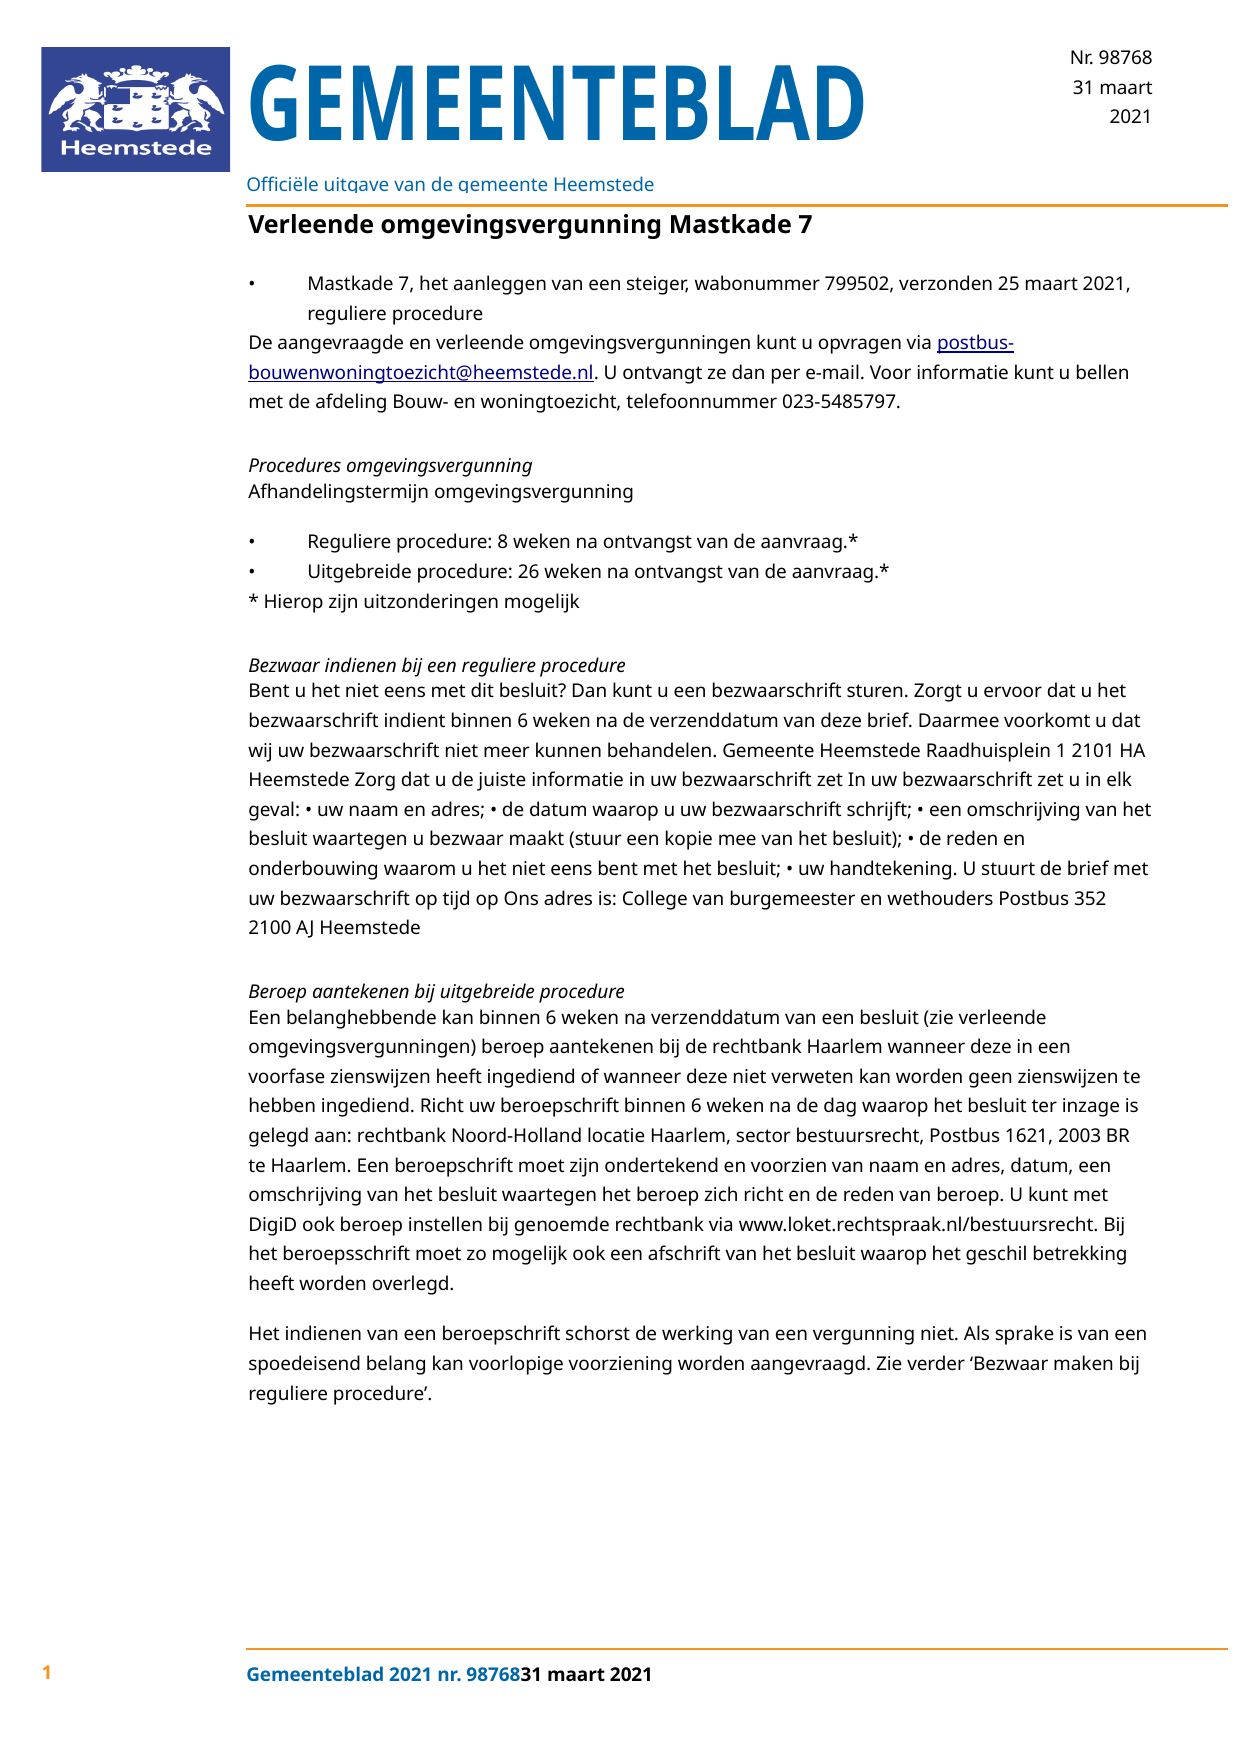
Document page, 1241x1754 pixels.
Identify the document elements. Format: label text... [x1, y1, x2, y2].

list Mastkade 7, het aanleggen van een steiger, wabonummer 799502, verzonden 25 maart 2021, reguliere procedure [248, 270, 1152, 326]
list Reguliere procedure: 8 weken na ontvangst van de aanvraag.* [248, 529, 1152, 554]
list Uitgebreide procedure: 26 weken na ontvangst van de aanvraag.* [248, 558, 1152, 584]
text Een belanghebbende kan binnen 6 weken na verzenddatum van een besluit (zie verleende omgevingsvergunningen) beroep aantekenen bij de rechtbank Haarlem wanneer deze in een voorfase zienswijzen heeft ingediend of wanneer deze niet verweten kan worden geen zienswijzen te hebben ingediend. Richt uw beroepschrift binnen 6 weken na de dag waarop het besluit ter inzage is gelegd aan: rechtbank Noord-Holland locatie Haarlem, sector bestuursrecht, Postbus 1621, 2003 BR te Haarlem. Een beroepschrift moet zijn ondertekend en voorzien van naam en adres, datum, een omschrijving van het besluit waartegen het beroep zich richt en de reden van beroep. U kunt met DigiD ook beroep instellen bij genoemde rechtbank via www.loket.rechtspraak.nl/bestuursrecht. Bij het beroepsschrift moet zo mogelijk ook een afschrift van het besluit waarop het geschil betrekking heeft worden overlegd. [248, 1004, 1152, 1296]
text De aangevraagde en verleende omgevingsvergunningen kunt u opvragen via postbus-bouwenwoningtoezicht@heemstede.nl. U ontvangt ze dan per e-mail. Voor informatie kunt u bellen met de afdeling Bouw- en woningtoezicht, telefoonnummer 023-5485797. [248, 329, 1152, 414]
text Afhandelingstermijn omgevingsvergunning [248, 478, 1152, 504]
text Verleende omgevingsvergunning Mastkade 7 [248, 207, 1152, 241]
text * Hierop zijn uitzonderingen mogelijk [248, 588, 1152, 614]
text Beroep aantekenen bij uitgebreide procedure [248, 978, 1152, 1004]
text Bent u het niet eens met dit besluit? Dan kunt u een bezwaarschrift sturen. Zorgt u ervoor dat u het bezwaarschrift indient binnen 6 weken na de verzenddatum van deze brief. Daarmee voorkomt u dat wij uw bezwaarschrift niet meer kunnen behandelen. Gemeente Heemstede Raadhuisplein 1 2101 HA Heemstede Zorg dat u de juiste informatie in uw bezwaarschrift zet In uw bezwaarschrift zet u in elk geval: • uw naam en adres; • de datum waarop u uw bezwaarschrift schrijft; • een omschrijving van het besluit waartegen u bezwaar maakt (stuur een kopie mee van het besluit); • de reden en onderbouwing waarom u het niet eens bent met het besluit; • uw handtekening. U stuurt de brief met uw bezwaarschrift op tijd op Ons adres is: College van burgemeester en wethouders Postbus 352 2100 AJ Heemstede [248, 678, 1152, 940]
text Het indienen van een beroepschrift schorst de werking van een vergunning niet. Als sprake is van een spoedeisend belang kan voorlopige voorziening worden aangevraagd. Zie verder ‘Bezwaar maken bij reguliere procedure’. [248, 1321, 1152, 1406]
picture [41, 47, 231, 172]
text Bezwaar indienen bij een reguliere procedure [248, 652, 1152, 678]
text Procedures omgevingsvergunning [248, 453, 1152, 478]
